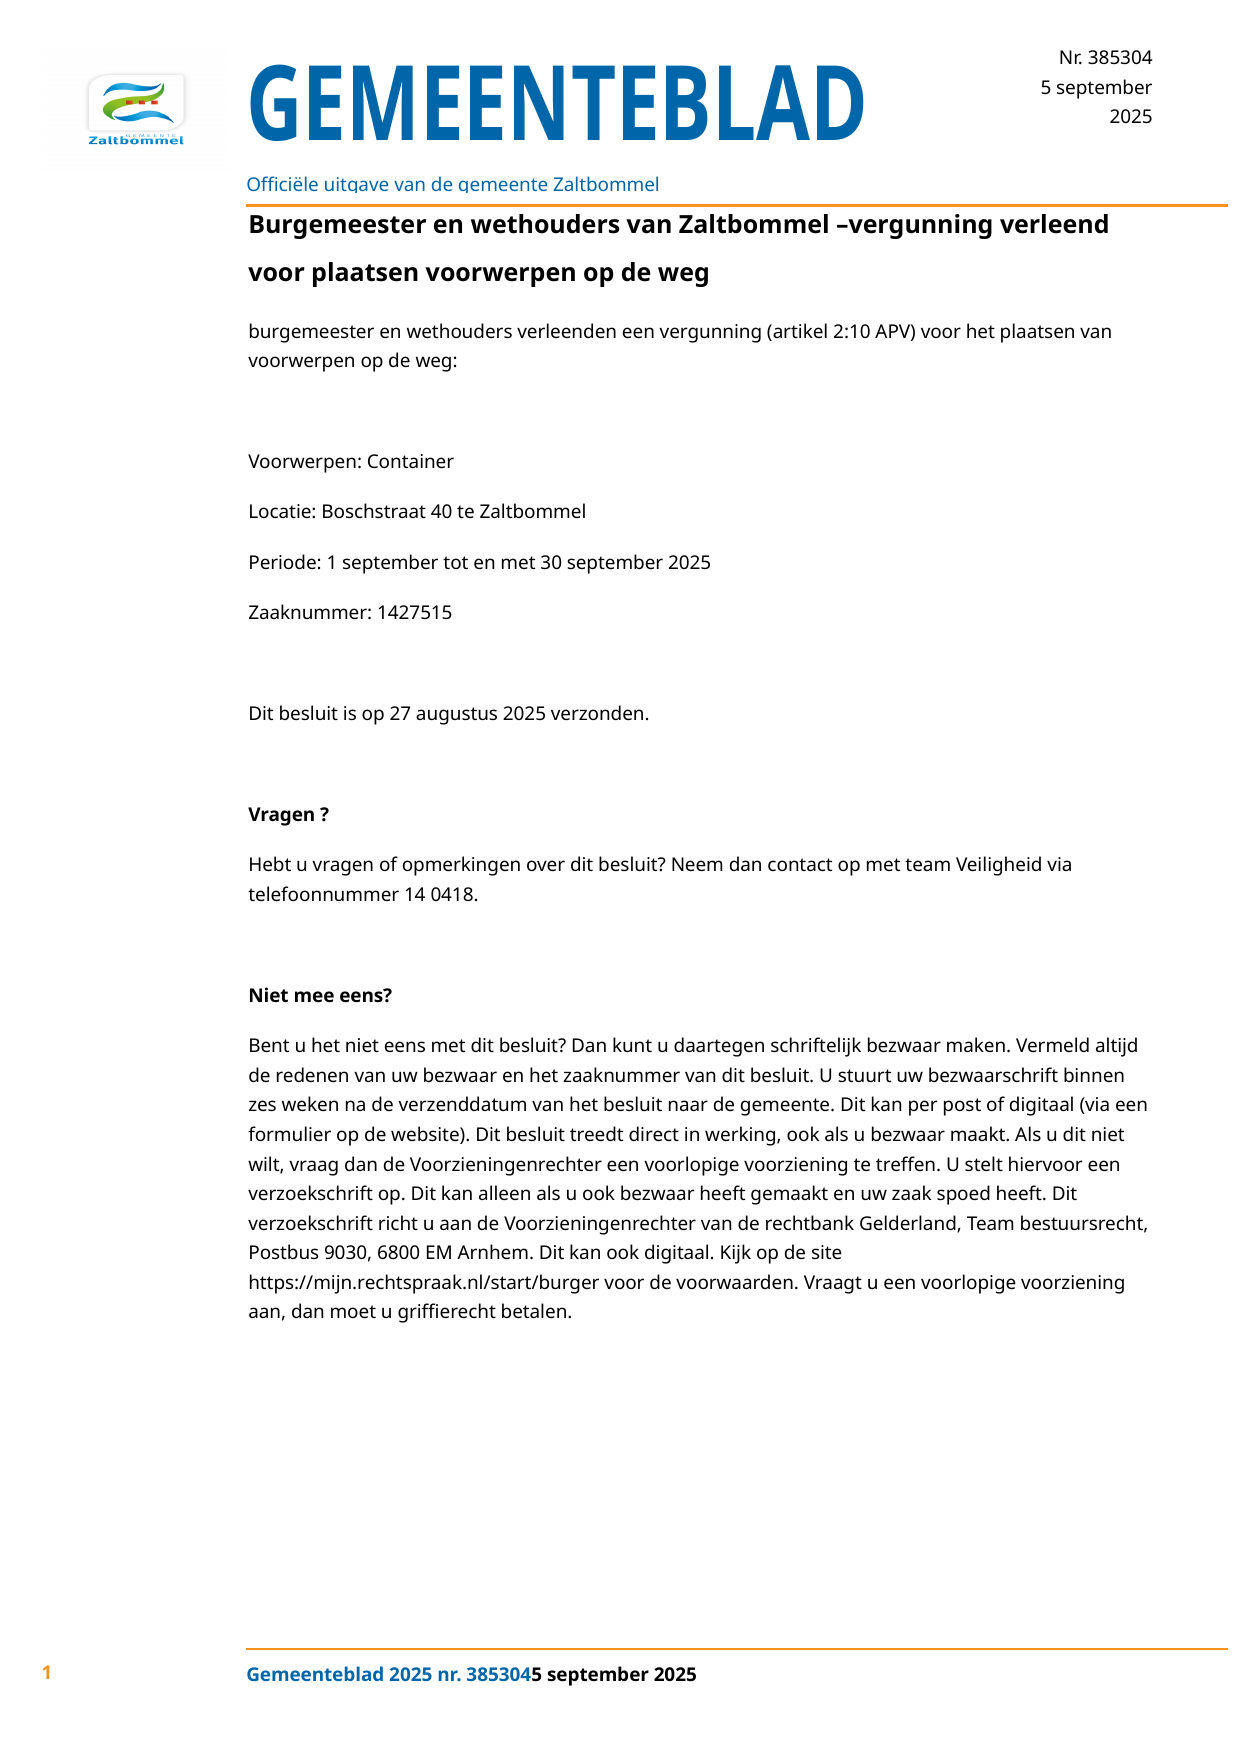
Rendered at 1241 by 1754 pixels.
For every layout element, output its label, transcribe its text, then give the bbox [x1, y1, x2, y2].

text burgemeester en wethouders verleenden een vergunning (artikel 2:10 APV) voor het plaatsen van voorwerpen op de weg: [248, 318, 1152, 373]
text Vragen ? [248, 801, 1152, 827]
text Dit besluit is op 27 augustus 2025 verzonden. [248, 700, 1152, 726]
text Niet mee eens? [248, 982, 1152, 1008]
text Zaaknummer: 1427515 [248, 599, 1152, 625]
text Periode: 1 september tot en met 30 september 2025 [248, 549, 1152, 575]
text Voorwerpen: Container [248, 448, 1152, 474]
text Burgemeester en wethouders van Zaltbommel –vergunning verleend voor plaatsen voorwerpen op de weg [248, 207, 1152, 288]
text Bent u het niet eens met dit besluit? Dan kunt u daartegen schriftelijk bezwaar maken. Vermeld altijd de redenen van uw bezwaar en het zaaknummer van dit besluit. U stuurt uw bezwaarschrift binnen zes weken na de verzenddatum van het besluit naar de gemeente. Dit kan per post of digitaal (via een formulier op de website). Dit besluit treedt direct in werking, ook als u bezwaar maakt. Als u dit niet wilt, vraag dan de Voorzieningenrechter een voorlopige voorziening te treffen. U stelt hiervoor een verzoekschrift op. Dit kan alleen als u ook bezwaar heeft gemaakt en uw zaak spoed heeft. Dit verzoekschrift richt u aan de Voorzieningenrechter van de rechtbank Gelderland, Team bestuursrecht, Postbus 9030, 6800 EM Arnhem. Dit kan ook digitaal. Kijk op de site https://mijn.rechtspraak.nl/start/burger voor de voorwaarden. Vraagt u een voorlopige voorziening aan, dan moet u griffierecht betalen. [248, 1032, 1152, 1324]
text Locatie: Boschstraat 40 te Zaltbommel [248, 499, 1152, 524]
picture [41, 47, 231, 172]
text Hebt u vragen of opmerkingen over dit besluit? Neem dan contact op met team Veiligheid via telefoonnummer 14 0418. [248, 852, 1152, 907]
